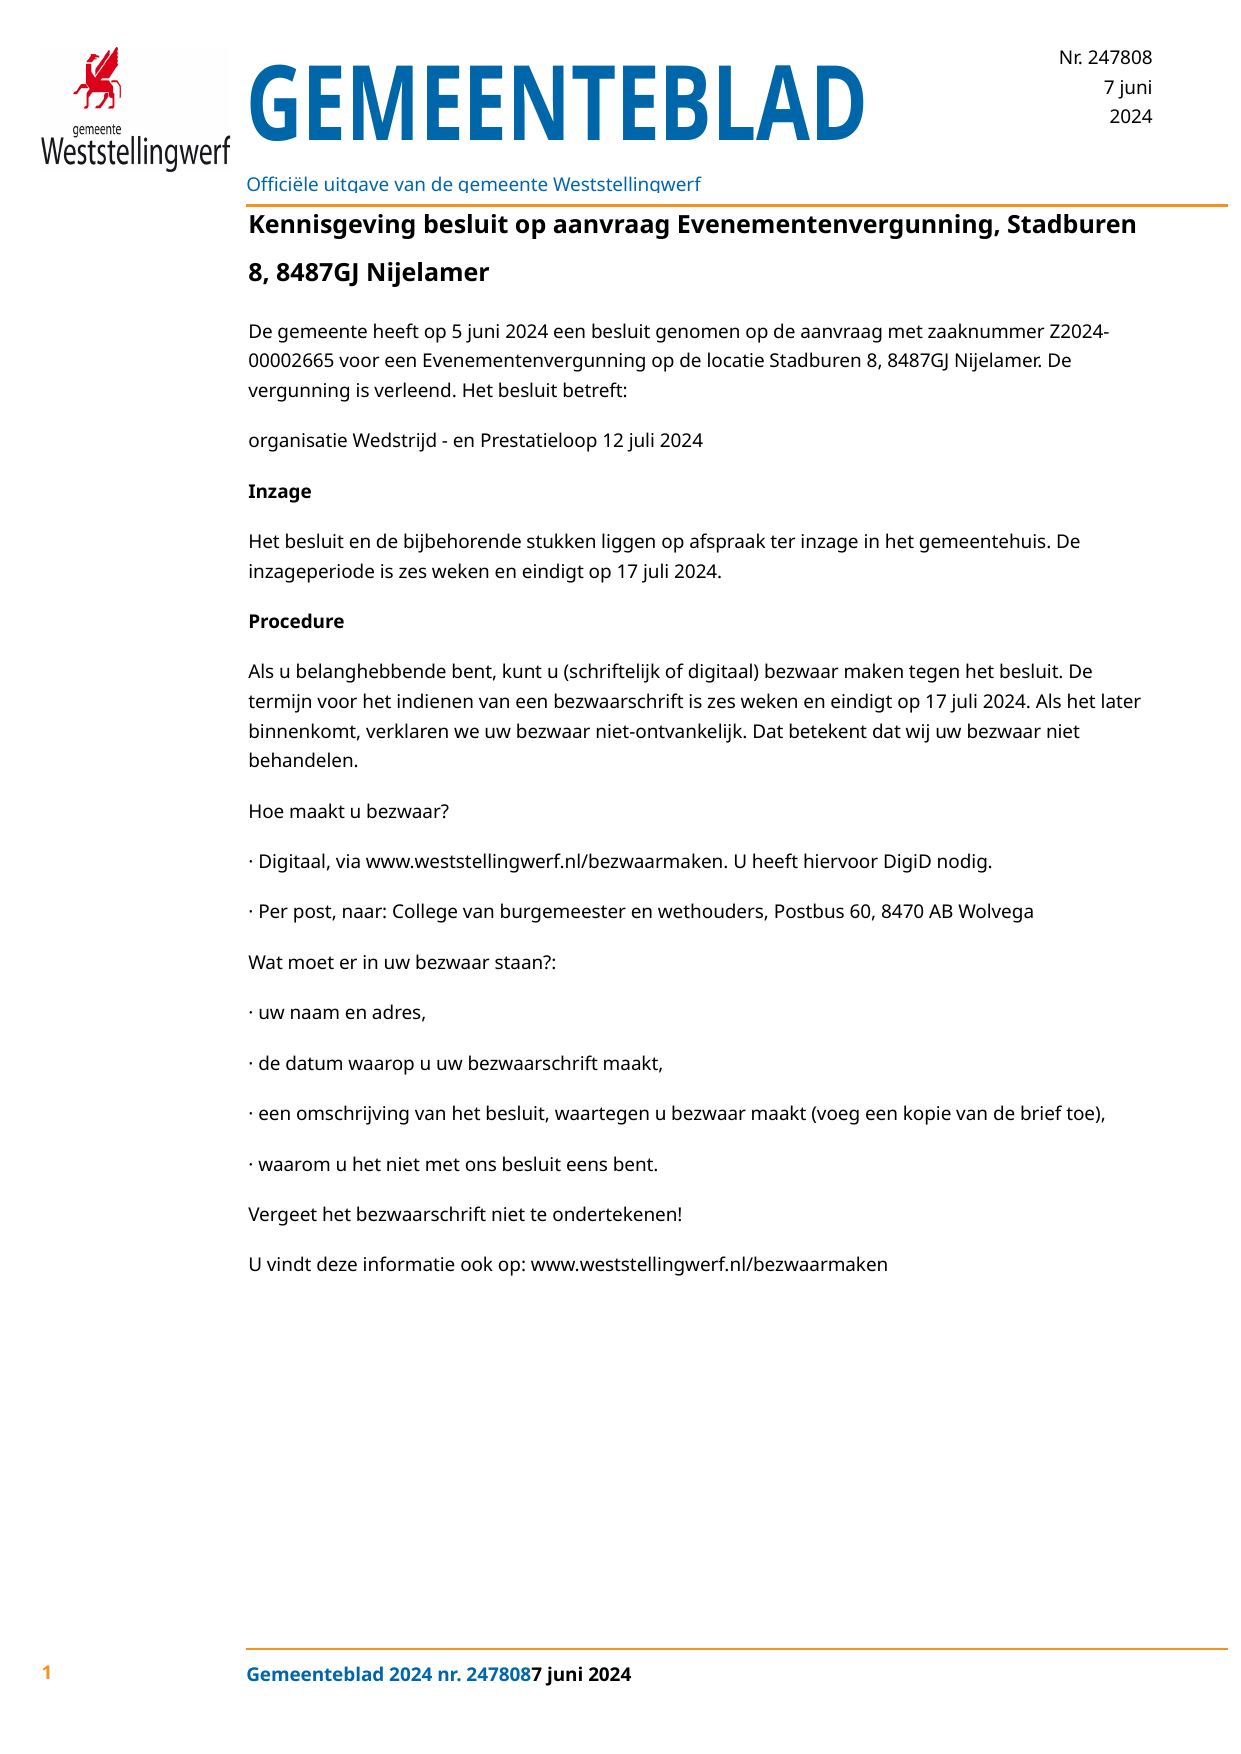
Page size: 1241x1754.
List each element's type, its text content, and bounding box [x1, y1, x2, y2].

text · de datum waarop u uw bezwaarschrift maakt, [248, 1050, 1152, 1076]
text · Digitaal, via www.weststellingwerf.nl/bezwaarmaken. U heeft hiervoor DigiD nodig. [248, 848, 1152, 874]
text Wat moet er in uw bezwaar staan?: [248, 949, 1152, 975]
text · een omschrijving van het besluit, waartegen u bezwaar maakt (voeg een kopie van de brief toe), [248, 1100, 1152, 1126]
picture [41, 47, 231, 172]
text Kennisgeving besluit op aanvraag Evenementenvergunning, Stadburen 8, 8487GJ Nijelamer [248, 207, 1152, 288]
text Inzage [248, 478, 1152, 504]
text Vergeet het bezwaarschrift niet te ondertekenen! [248, 1201, 1152, 1227]
text · uw naam en adres, [248, 999, 1152, 1025]
text U vindt deze informatie ook op: www.weststellingwerf.nl/bezwaarmaken [248, 1252, 1152, 1277]
text Het besluit en de bijbehorende stukken liggen op afspraak ter inzage in het gemeentehuis. De inzageperiode is zes weken en eindigt op 17 juli 2024. [248, 528, 1152, 584]
text De gemeente heeft op 5 juni 2024 een besluit genomen op de aanvraag met zaaknummer Z2024-00002665 voor een Evenementenvergunning op de locatie Stadburen 8, 8487GJ Nijelamer. De vergunning is verleend. Het besluit betreft: [248, 318, 1152, 403]
text organisatie Wedstrijd - en Prestatieloop 12 juli 2024 [248, 427, 1152, 453]
text · waarom u het niet met ons besluit eens bent. [248, 1151, 1152, 1177]
text Hoe maakt u bezwaar? [248, 798, 1152, 824]
text Als u belanghebbende bent, kunt u (schriftelijk of digitaal) bezwaar maken tegen het besluit. De termijn voor het indienen van een bezwaarschrift is zes weken en eindigt op 17 juli 2024. Als het later binnenkomt, verklaren we uw bezwaar niet-ontvankelijk. Dat betekent dat wij uw bezwaar niet behandelen. [248, 659, 1152, 773]
text Procedure [248, 608, 1152, 634]
text · Per post, naar: College van burgemeester en wethouders, Postbus 60, 8470 AB Wolvega [248, 899, 1152, 924]
